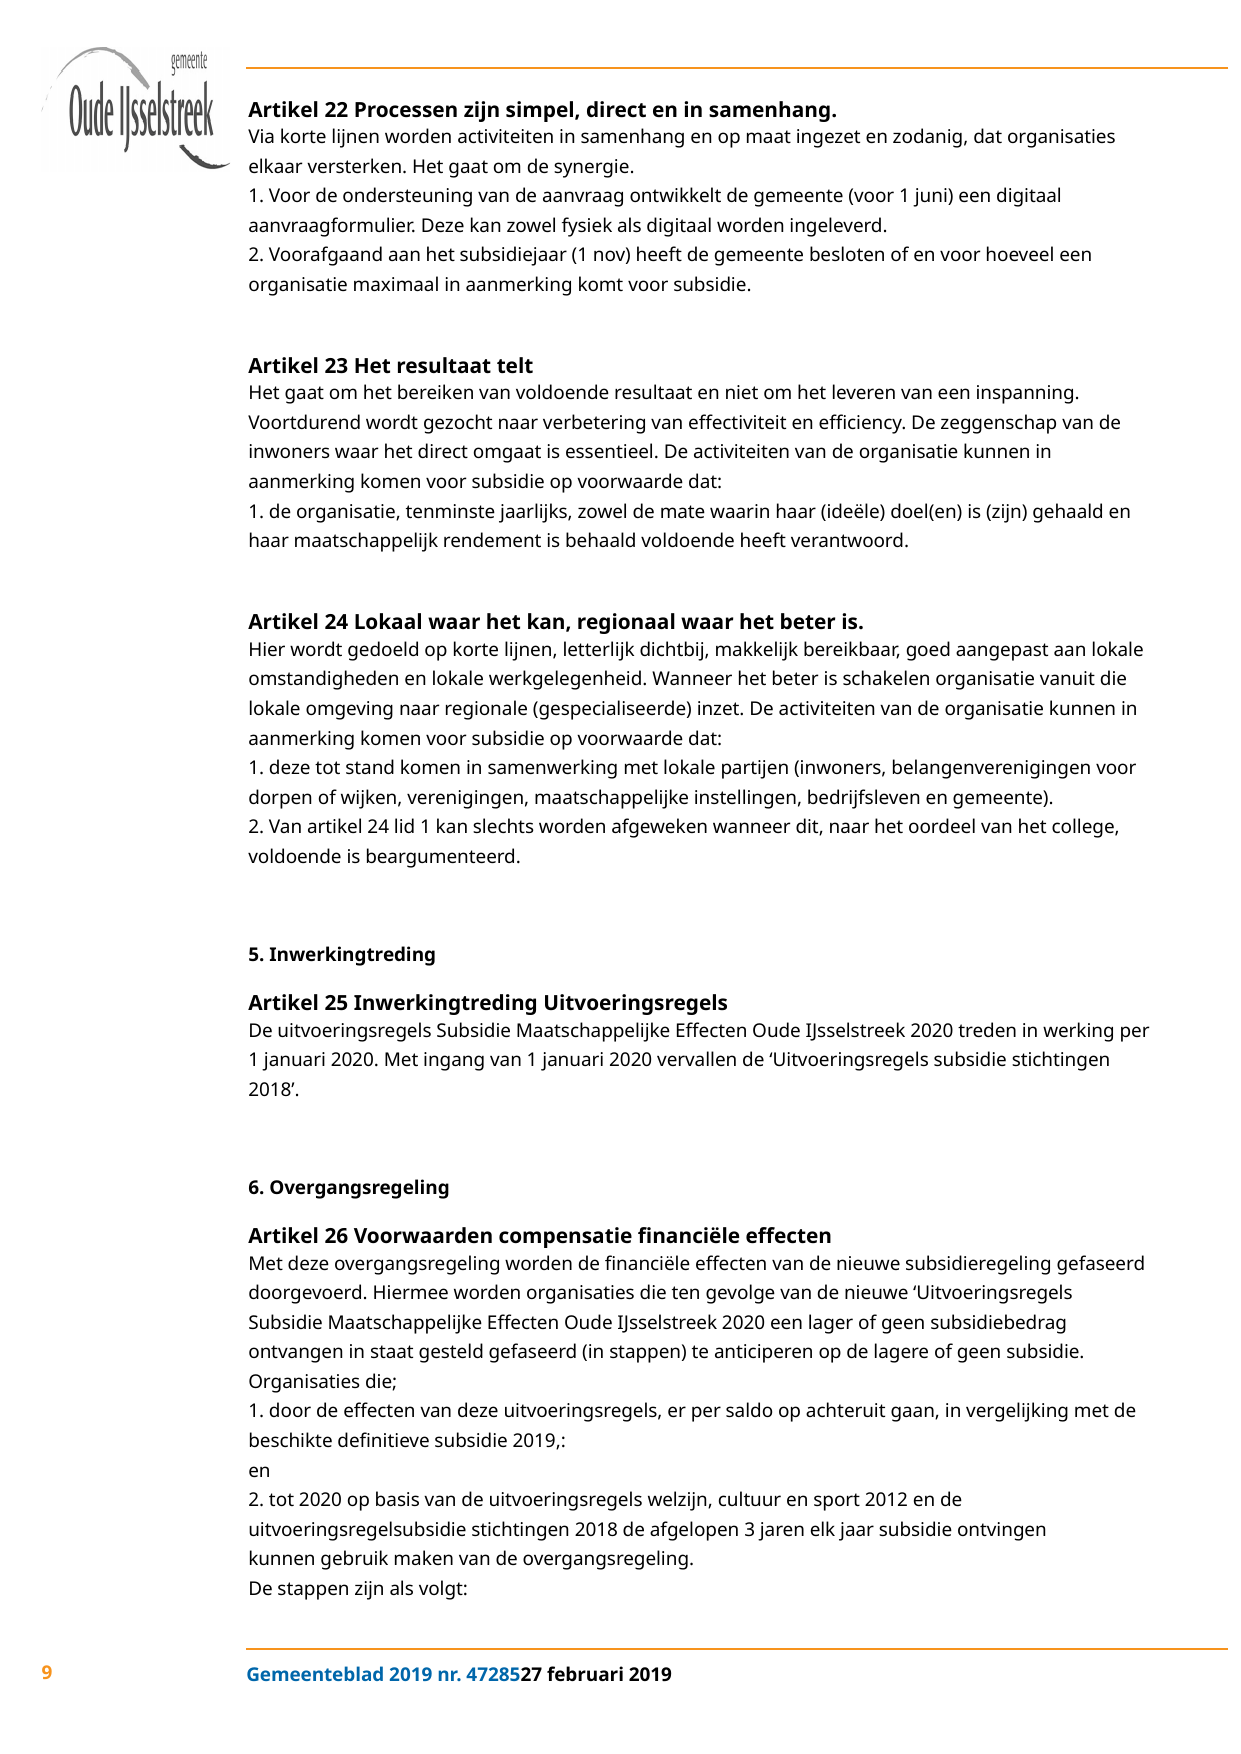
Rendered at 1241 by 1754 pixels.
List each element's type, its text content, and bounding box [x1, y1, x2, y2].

text Artikel 26 Voorwaarden compensatie financiële effecten [248, 1221, 1152, 1250]
text 2. Voorafgaand aan het subsidiejaar (1 nov) heeft de gemeente besloten of en voor hoeveel een organisatie maximaal in aanmerking komt voor subsidie. [248, 242, 1152, 297]
text 5. Inwerkingtreding [248, 939, 1152, 967]
text 2. tot 2020 op basis van de uitvoeringsregels welzijn, cultuur en sport 2012 en de uitvoeringsregelsubsidie stichtingen 2018 de afgelopen 3 jaren elk jaar subsidie ontvingen [248, 1486, 1152, 1542]
text 1. door de effecten van deze uitvoeringsregels, er per saldo op achteruit gaan, in vergelijking met de beschikte definitieve subsidie 2019,: [248, 1398, 1152, 1453]
text Artikel 22 Processen zijn simpel, direct en in samenhang. [248, 95, 1152, 123]
text Het gaat om het bereiken van voldoende resultaat en niet om het leveren van een inspanning. Voortdurend wordt gezocht naar verbetering van effectiviteit en efficiency. De zeggenschap van de inwoners waar het direct omgaat is essentieel. De activiteiten van de organisatie kunnen in aanmerking komen voor subsidie op voorwaarde dat: [248, 379, 1152, 494]
text Hier wordt gedoeld op korte lijnen, letterlijk dichtbij, makkelijk bereikbaar, goed aangepast aan lokale omstandigheden en lokale werkgelegenheid. Wanneer het beter is schakelen organisatie vanuit die lokale omgeving naar regionale (gespecialiseerde) inzet. De activiteiten van de organisatie kunnen in aanmerking komen voor subsidie op voorwaarde dat: [248, 636, 1152, 750]
text 1. deze tot stand komen in samenwerking met lokale partijen (inwoners, belangenverenigingen voor dorpen of wijken, verenigingen, maatschappelijke instellingen, bedrijfsleven en gemeente). [248, 754, 1152, 809]
text Artikel 25 Inwerkingtreding Uitvoeringsregels [248, 988, 1152, 1017]
text Via korte lijnen worden activiteiten in samenhang en op maat ingezet en zodanig, dat organisaties elkaar versterken. Het gaat om de synergie. [248, 123, 1152, 178]
text kunnen gebruik maken van de overgangsregeling. [248, 1546, 1152, 1571]
text 6. Overgangsregeling [248, 1172, 1152, 1200]
text Artikel 23 Het resultaat telt [248, 351, 1152, 379]
text Met deze overgangsregeling worden de financiële effecten van de nieuwe subsidieregeling gefaseerd doorgevoerd. Hiermee worden organisaties die ten gevolge van de nieuwe ‘Uitvoeringsregels Subsidie Maatschappelijke Effecten Oude IJsselstreek 2020 een lager of geen subsidiebedrag ontvangen in staat gesteld gefaseerd (in stappen) te anticiperen op de lagere of geen subsidie. [248, 1250, 1152, 1364]
text Organisaties die; [248, 1368, 1152, 1394]
text 1. de organisatie, tenminste jaarlijks, zowel de mate waarin haar (ideële) doel(en) is (zijn) gehaald en haar maatschappelijk rendement is behaald voldoende heeft verantwoord. [248, 498, 1152, 553]
text 2. Van artikel 24 lid 1 kan slechts worden afgeweken wanneer dit, naar het oordeel van het college, voldoende is beargumenteerd. [248, 813, 1152, 869]
picture [41, 47, 231, 172]
text 1. Voor de ondersteuning van de aanvraag ontwikkelt de gemeente (voor 1 juni) een digitaal aanvraagformulier. Deze kan zowel fysiek als digitaal worden ingeleverd. [248, 182, 1152, 238]
text De uitvoeringsregels Subsidie Maatschappelijke Effecten Oude IJsselstreek 2020 treden in werking per 1 januari 2020. Met ingang van 1 januari 2020 vervallen de ‘Uitvoeringsregels subsidie stichtingen 2018’. [248, 1017, 1152, 1102]
text en [248, 1457, 1152, 1482]
text De stappen zijn als volgt: [248, 1575, 1152, 1601]
text Artikel 24 Lokaal waar het kan, regionaal waar het beter is. [248, 607, 1152, 636]
